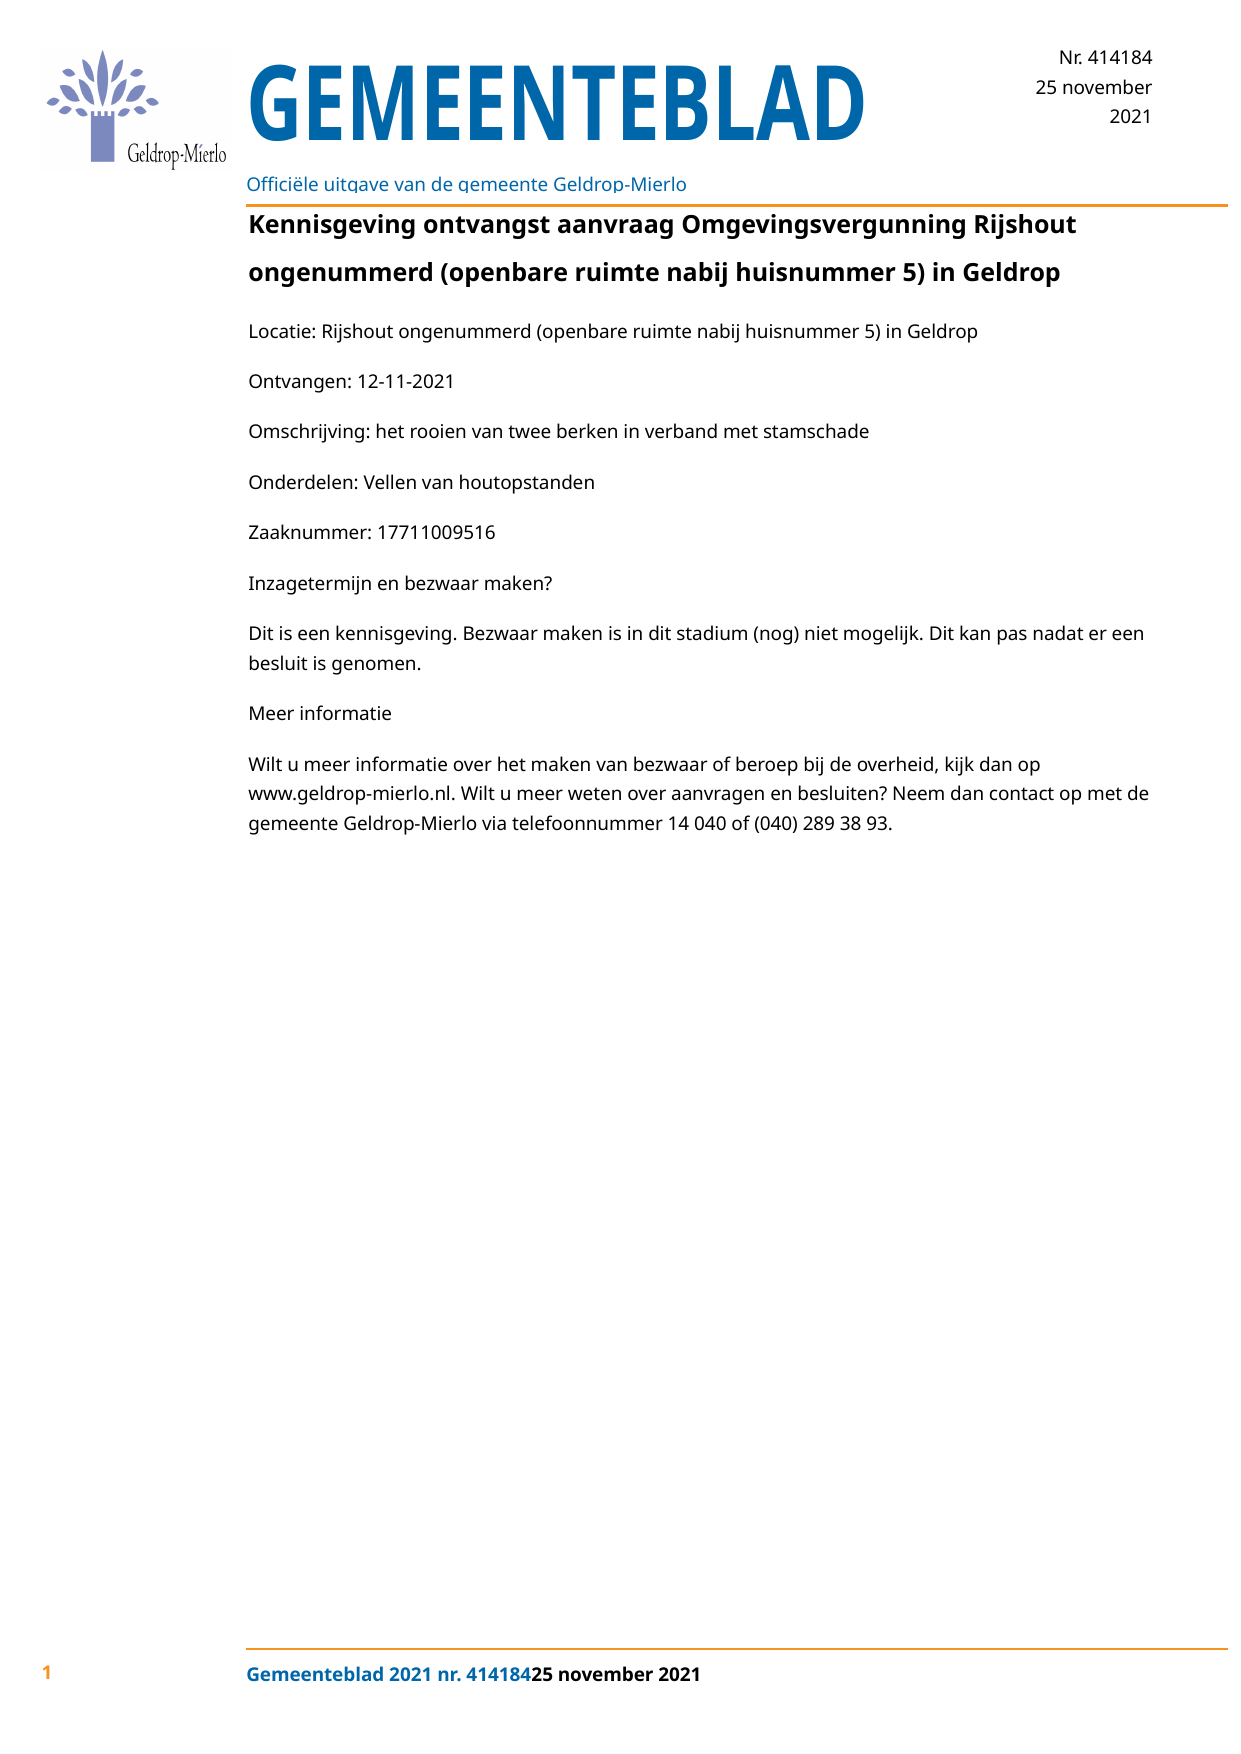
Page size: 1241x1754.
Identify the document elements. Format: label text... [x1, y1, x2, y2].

text Omschrijving: het rooien van twee berken in verband met stamschade [248, 419, 1152, 444]
text Kennisgeving ontvangst aanvraag Omgevingsvergunning Rijshout ongenummerd (openbare ruimte nabij huisnummer 5) in Geldrop [248, 207, 1152, 288]
text Ontvangen: 12-11-2021 [248, 368, 1152, 394]
picture [41, 47, 231, 172]
text Dit is een kennisgeving. Bezwaar maken is in dit stadium (nog) niet mogelijk. Dit kan pas nadat er een besluit is genomen. [248, 620, 1152, 676]
text Locatie: Rijshout ongenummerd (openbare ruimte nabij huisnummer 5) in Geldrop [248, 318, 1152, 344]
text Zaaknummer: 17711009516 [248, 519, 1152, 545]
text Inzagetermijn en bezwaar maken? [248, 570, 1152, 596]
text Meer informatie [248, 700, 1152, 726]
text Wilt u meer informatie over het maken van bezwaar of beroep bij de overheid, kijk dan op www.geldrop-mierlo.nl. Wilt u meer weten over aanvragen en besluiten? Neem dan contact op met de gemeente Geldrop-Mierlo via telefoonnummer 14 040 of (040) 289 38 93. [248, 751, 1152, 836]
text Onderdelen: Vellen van houtopstanden [248, 469, 1152, 495]
